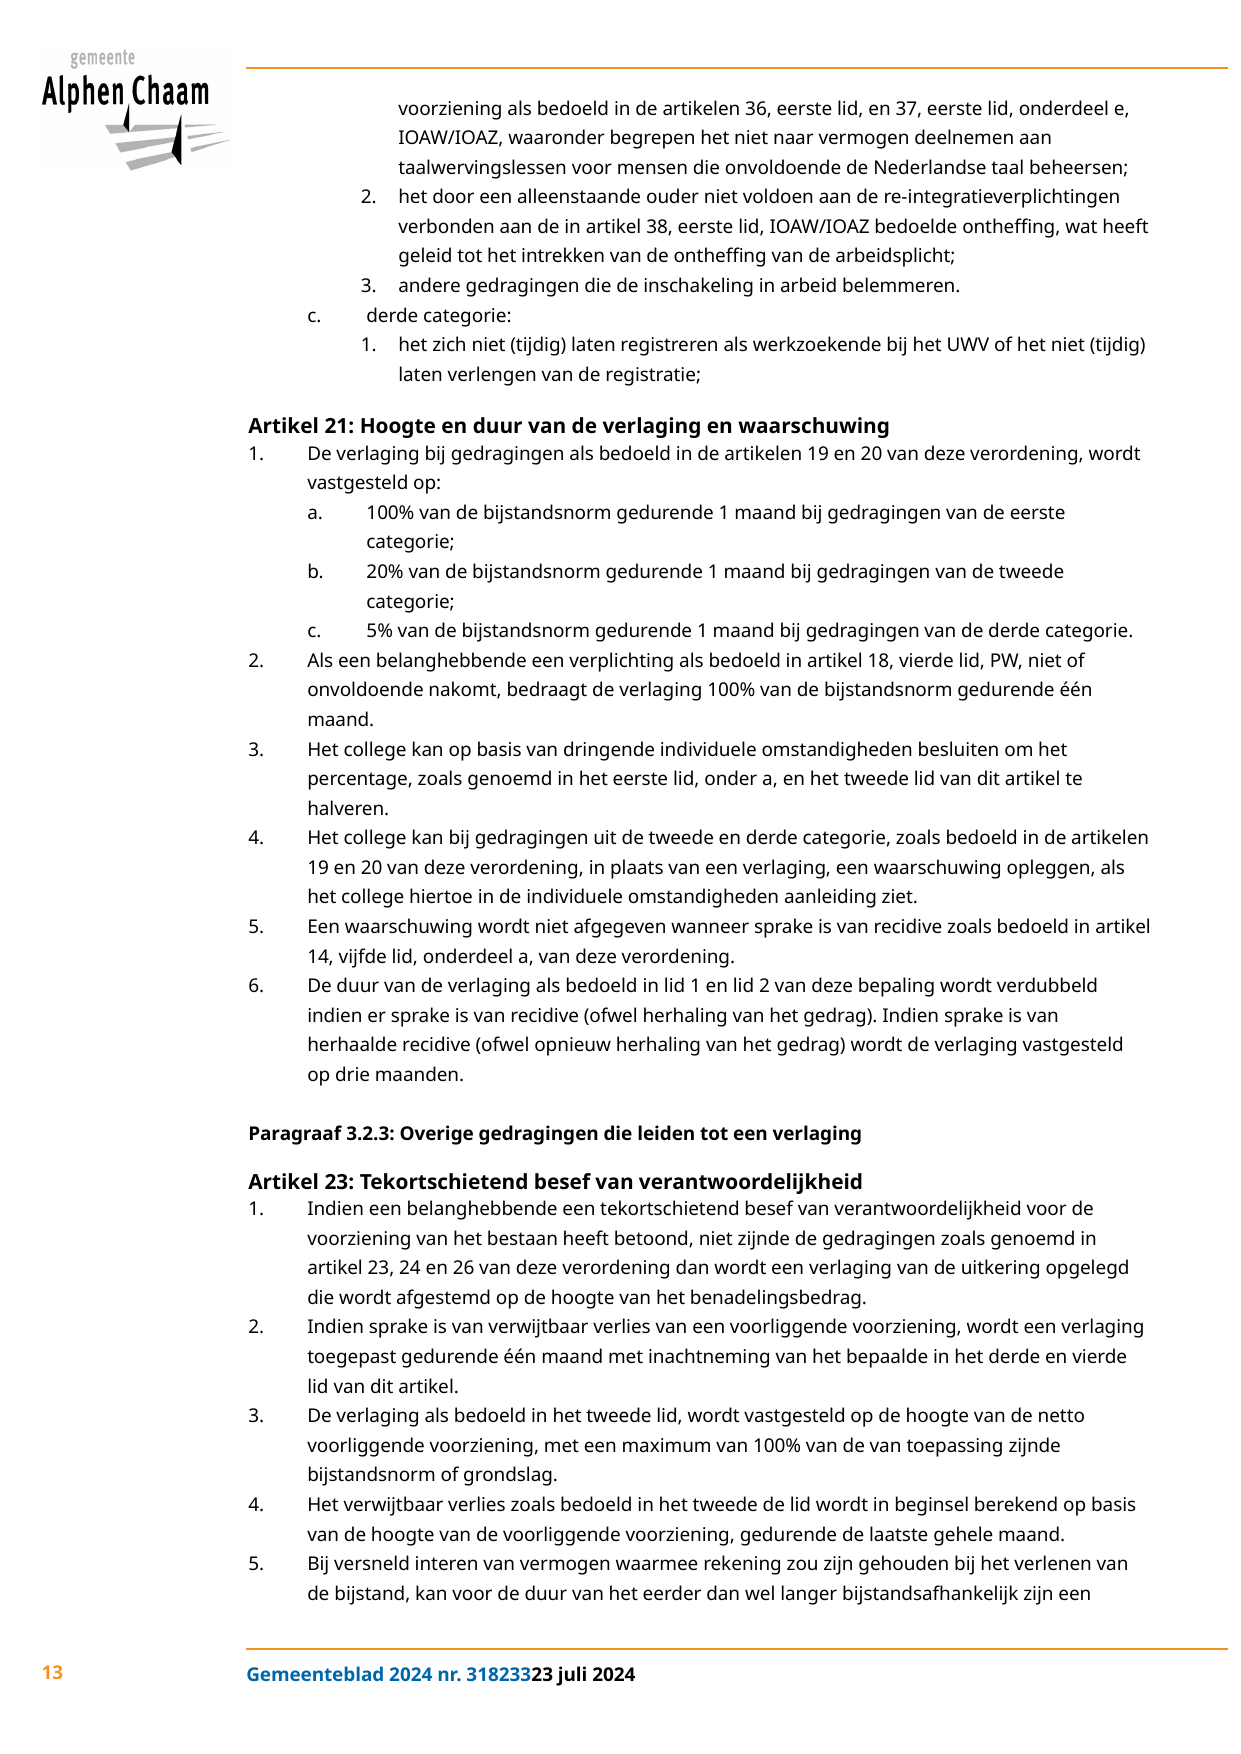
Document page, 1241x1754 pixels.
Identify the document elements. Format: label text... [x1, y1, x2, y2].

list Het college kan bij gedragingen uit de tweede en derde categorie, zoals bedoeld in de artikelen 19 en 20 van deze verordening, in plaats van een verlaging, een waarschuwing opleggen, als het college hiertoe in de individuele omstandigheden aanleiding ziet. [248, 824, 1152, 909]
list De verlaging bij gedragingen als bedoeld in de artikelen 19 en 20 van deze verordening, wordt vastgesteld op: [248, 440, 1152, 495]
text Artikel 23: Tekortschietend besef van verantwoordelijkheid [248, 1167, 1152, 1195]
list Indien een belanghebbende een tekortschietend besef van verantwoordelijkheid voor de voorziening van het bestaan heeft betoond, niet zijnde de gedragingen zoals genoemd in artikel 23, 24 en 26 van deze verordening dan wordt een verlaging van de uitkering opgelegd die wordt afgestemd op de hoogte van het benadelingsbedrag. [248, 1195, 1152, 1310]
list het door een alleenstaande ouder niet voldoen aan de re-integratieverplichtingen verbonden aan de in artikel 38, eerste lid, IOAW/IOAZ bedoelde ontheffing, wat heeft geleid tot het intrekken van de ontheffing van de arbeidsplicht; [361, 183, 1152, 268]
list Indien sprake is van verwijtbaar verlies van een voorliggende voorziening, wordt een verlaging toegepast gedurende één maand met inachtneming van het bepaalde in het derde en vierde lid van dit artikel. [248, 1314, 1152, 1398]
list andere gedragingen die de inschakeling in arbeid belemmeren. [361, 272, 1152, 298]
text Artikel 21: Hoogte en duur van de verlaging en waarschuwing [248, 411, 1152, 440]
list voorziening als bedoeld in de artikelen 36, eerste lid, en 37, eerste lid, onderdeel e, IOAW/IOAZ, waaronder begrepen het niet naar vermogen deelnemen aan taalwervingslessen voor mensen die onvoldoende de Nederlandse taal beheersen; [361, 95, 1152, 180]
list Bij versneld interen van vermogen waarmee rekening zou zijn gehouden bij het verlenen van de bijstand, kan voor de duur van het eerder dan wel langer bijstandsafhankelijk zijn een [248, 1550, 1152, 1606]
list Een waarschuwing wordt niet afgegeven wanneer sprake is van recidive zoals bedoeld in artikel 14, vijfde lid, onderdeel a, van deze verordening. [248, 913, 1152, 968]
list het zich niet (tijdig) laten registreren als werkzoekende bij het UWV of het niet (tijdig) laten verlengen van de registratie; [361, 331, 1152, 387]
list Als een belanghebbende een verplichting als bedoeld in artikel 18, vierde lid, PW, niet of onvoldoende nakomt, bedraagt de verlaging 100% van de bijstandsnorm gedurende één maand. [248, 647, 1152, 732]
list 100% van de bijstandsnorm gedurende 1 maand bij gedragingen van de eerste categorie; [307, 499, 1152, 554]
list Het college kan op basis van dringende individuele omstandigheden besluiten om het percentage, zoals genoemd in het eerste lid, onder a, en het tweede lid van dit artikel te halveren. [248, 736, 1152, 821]
list De verlaging als bedoeld in het tweede lid, wordt vastgesteld op de hoogte van de netto voorliggende voorziening, met een maximum van 100% van de van toepassing zijnde bijstandsnorm of grondslag. [248, 1402, 1152, 1487]
text Paragraaf 3.2.3: Overige gedragingen die leiden tot een verlaging [248, 1120, 1152, 1146]
list De duur van de verlaging als bedoeld in lid 1 en lid 2 van deze bepaling wordt verdubbeld indien er sprake is van recidive (ofwel herhaling van het gedrag). Indien sprake is van herhaalde recidive (ofwel opnieuw herhaling van het gedrag) wordt de verlaging vastgesteld op drie maanden. [248, 972, 1152, 1087]
list 20% van de bijstandsnorm gedurende 1 maand bij gedragingen van de tweede categorie; [307, 558, 1152, 613]
picture [41, 47, 231, 172]
list Het verwijtbaar verlies zoals bedoeld in het tweede de lid wordt in beginsel berekend op basis van de hoogte van de voorliggende voorziening, gedurende de laatste gehele maand. [248, 1491, 1152, 1546]
list derde categorie: [307, 302, 1152, 328]
list 5% van de bijstandsnorm gedurende 1 maand bij gedragingen van de derde categorie. [307, 617, 1152, 643]
